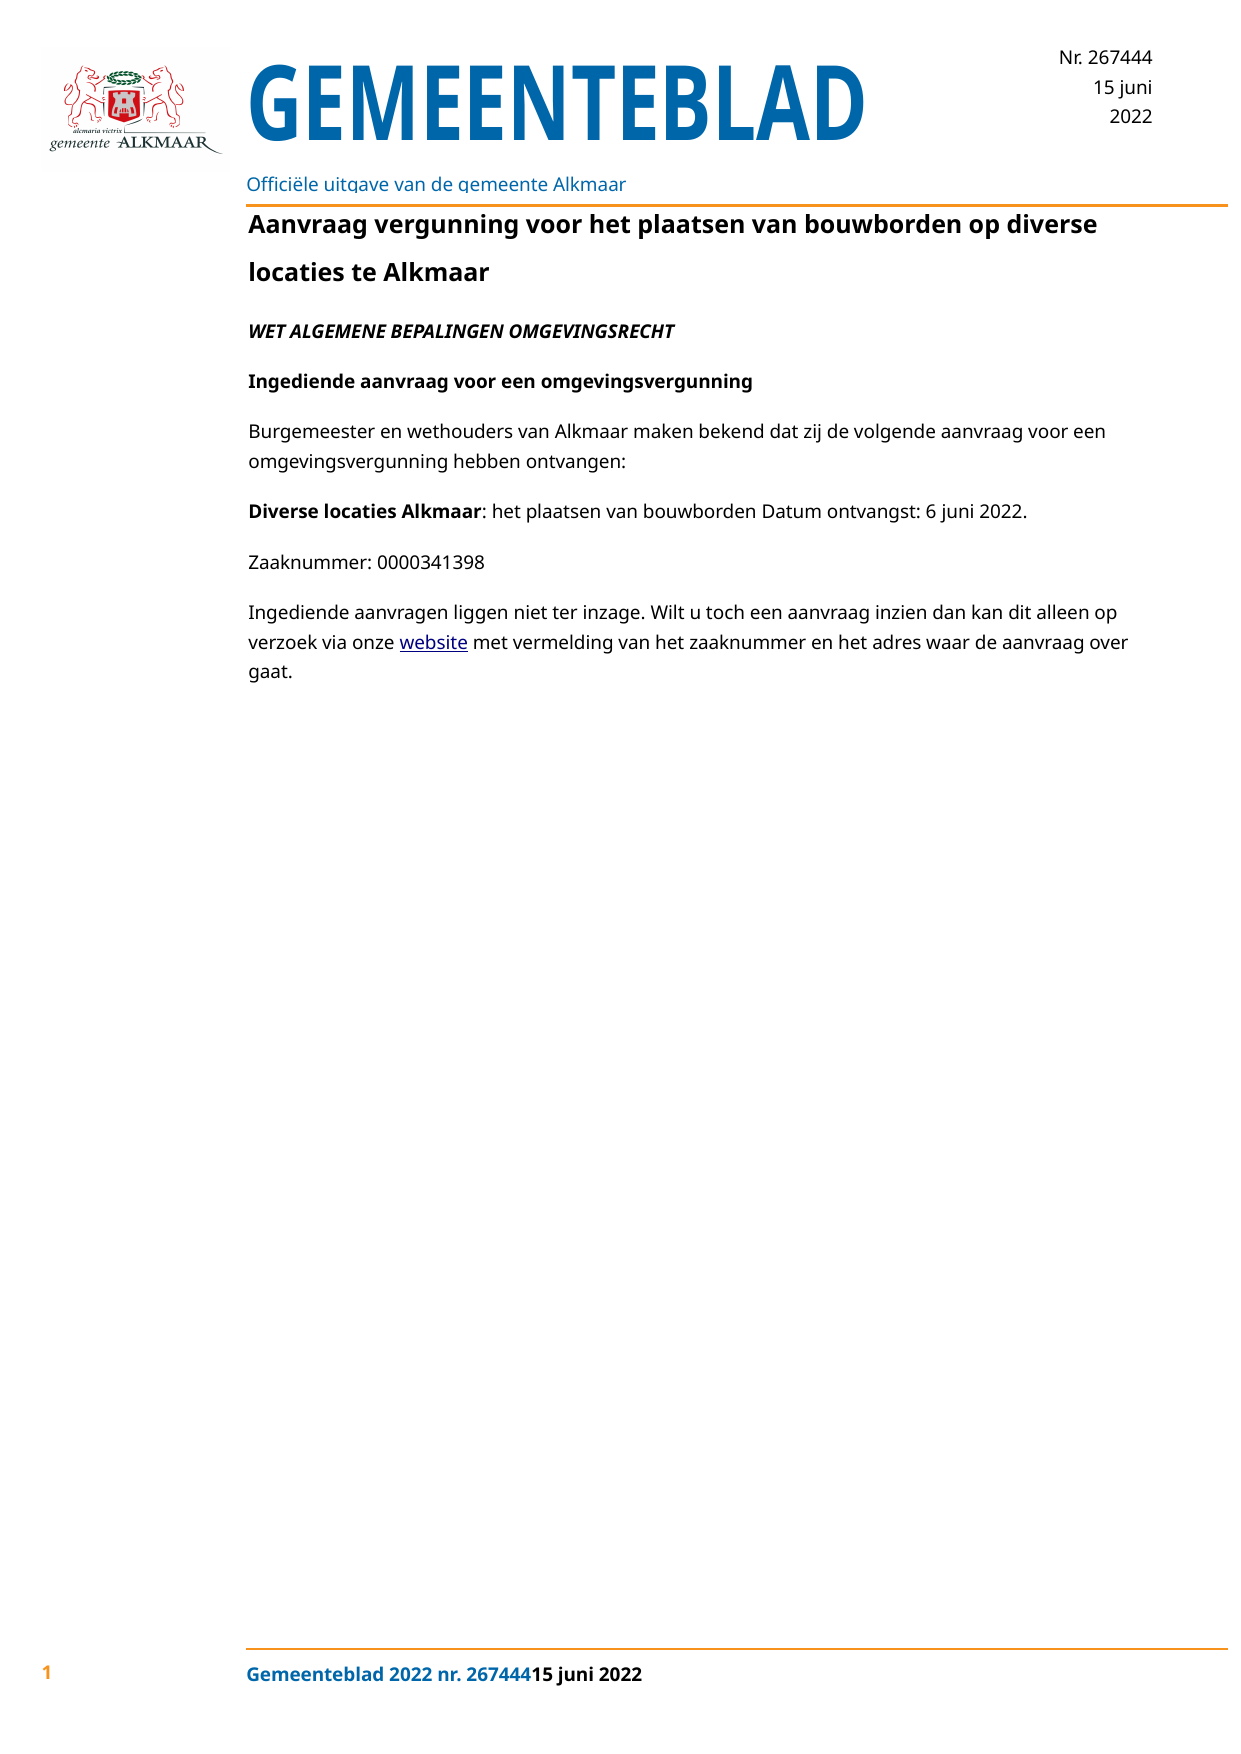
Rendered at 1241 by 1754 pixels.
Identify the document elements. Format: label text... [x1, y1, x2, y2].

text Diverse locaties Alkmaar: het plaatsen van bouwborden Datum ontvangst: 6 juni 2022. [248, 499, 1152, 524]
text Burgemeester en wethouders van Alkmaar maken bekend dat zij de volgende aanvraag voor een omgevingsvergunning hebben ontvangen: [248, 419, 1152, 474]
text Ingediende aanvragen liggen niet ter inzage. Wilt u toch een aanvraag inzien dan kan dit alleen op verzoek via onze website met vermelding van het zaaknummer en het adres waar de aanvraag over gaat. [248, 599, 1152, 684]
text Ingediende aanvraag voor een omgevingsvergunning [248, 368, 1152, 394]
text Zaaknummer: 0000341398 [248, 549, 1152, 575]
picture [41, 47, 231, 172]
text Aanvraag vergunning voor het plaatsen van bouwborden op diverse locaties te Alkmaar [248, 207, 1152, 288]
text WET ALGEMENE BEPALINGEN OMGEVINGSRECHT [248, 318, 1152, 344]
